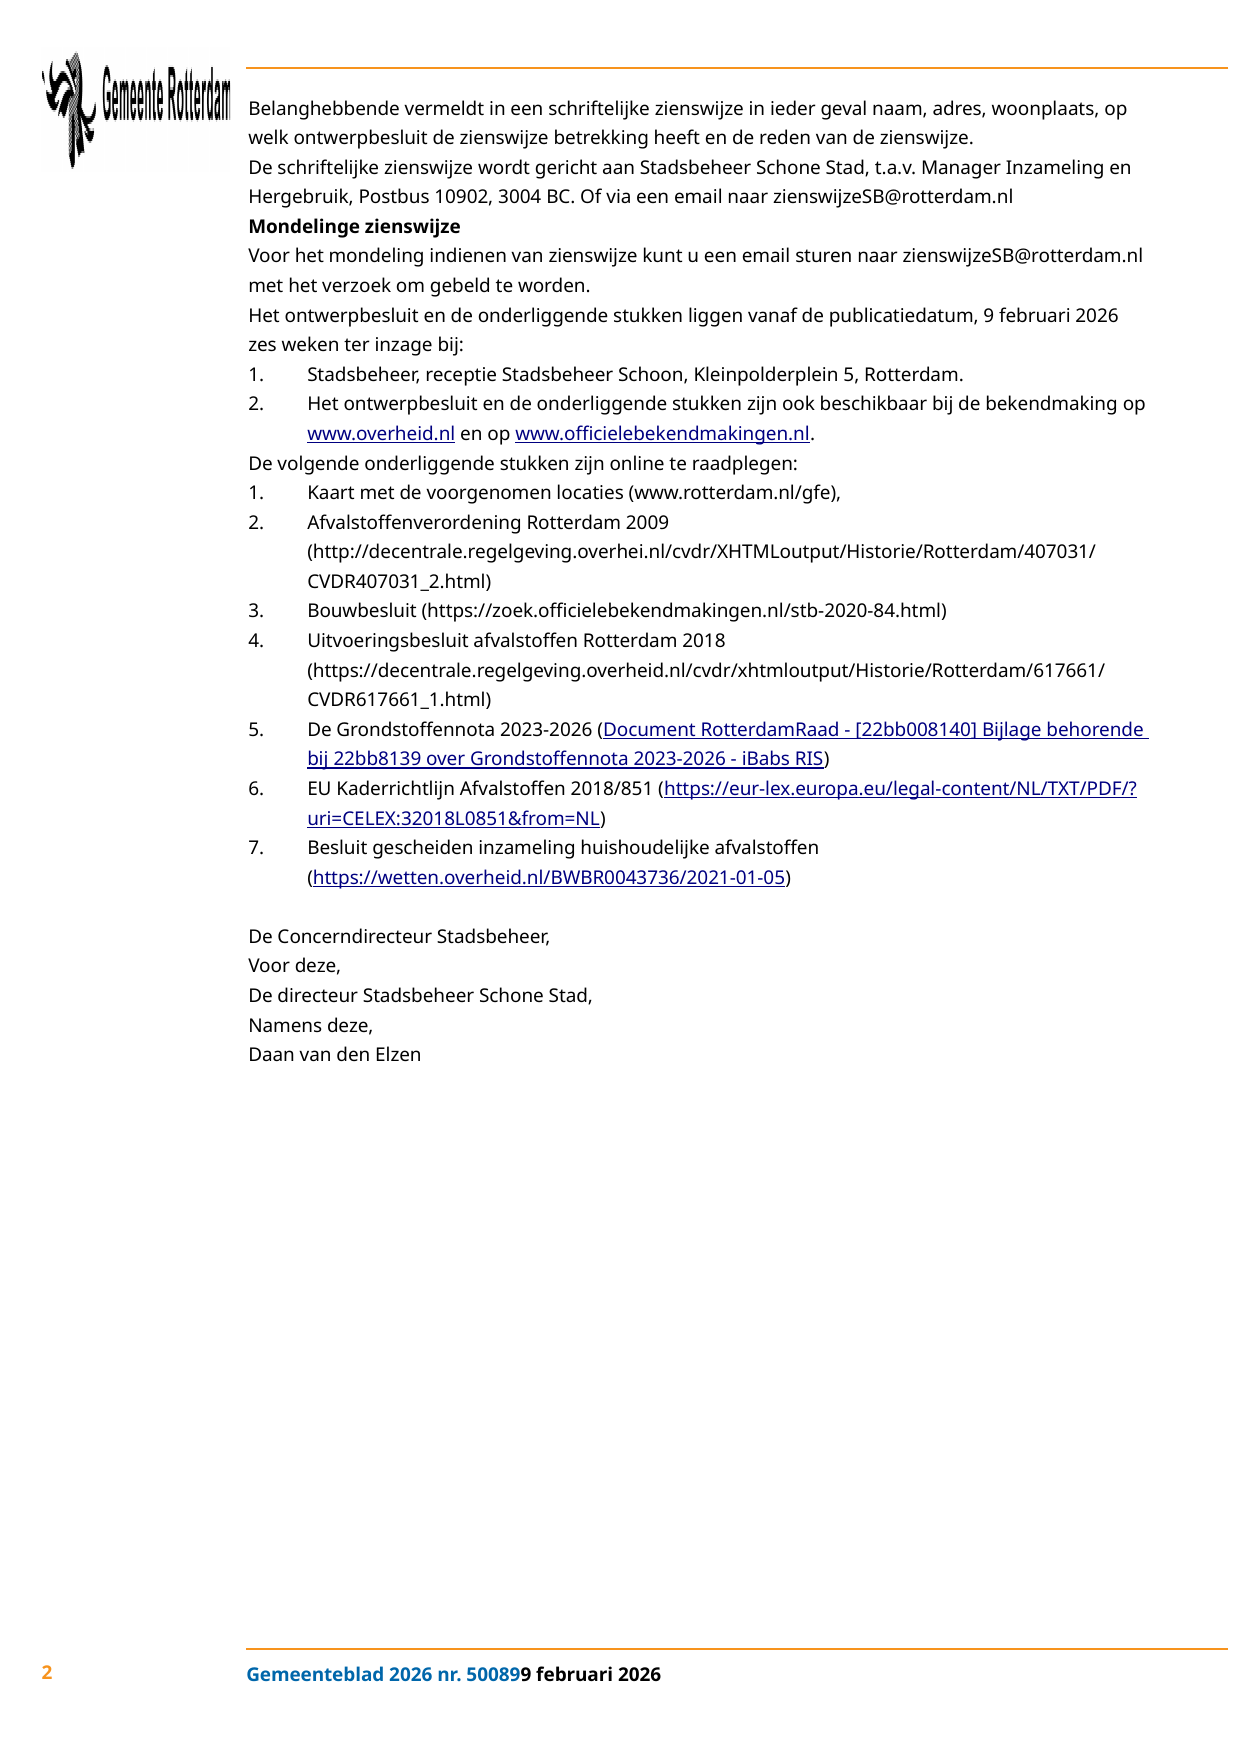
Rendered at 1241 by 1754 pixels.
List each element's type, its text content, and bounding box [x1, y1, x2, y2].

text Voor deze, [248, 953, 1152, 978]
text De volgende onderliggende stukken zijn online te raadplegen: [248, 450, 1152, 476]
list EU Kaderrichtlijn Afvalstoffen 2018/851 (https://eur-lex.europa.eu/legal-content/NL/TXT/PDF/?uri=CELEX:32018L0851&from=NL) [248, 775, 1152, 831]
text Het ontwerpbesluit en de onderliggende stukken liggen vanaf de publicatiedatum, 9 februari 2026 zes weken ter inzage bij: [248, 302, 1152, 357]
list Afvalstoffenverordening Rotterdam 2009 (http://decentrale.regelgeving.overhei.nl/cvdr/XHTMLoutput/Historie/Rotterdam/407031/CVDR407031_2.html) [248, 509, 1152, 594]
text Mondelinge zienswijze [248, 213, 1152, 239]
text Namens deze, [248, 1012, 1152, 1038]
list De Grondstoffennota 2023-2026 (Document RotterdamRaad - [22bb008140] Bijlage behorende bij 22bb8139 over Grondstoffennota 2023-2026 - iBabs RIS) [248, 716, 1152, 771]
picture [41, 47, 231, 172]
text Daan van den Elzen [248, 1041, 1152, 1067]
text Belanghebbende vermeldt in een schriftelijke zienswijze in ieder geval naam, adres, woonplaats, op welk ontwerpbesluit de zienswijze betrekking heeft en de reden van de zienswijze. [248, 95, 1152, 150]
text De Concerndirecteur Stadsbeheer, [248, 923, 1152, 949]
list Bouwbesluit (https://zoek.officielebekendmakingen.nl/stb-2020-84.html) [248, 598, 1152, 623]
list Besluit gescheiden inzameling huishoudelijke afvalstoffen (https://wetten.overheid.nl/BWBR0043736/2021-01-05) [248, 834, 1152, 890]
list Uitvoeringsbesluit afvalstoffen Rotterdam 2018 (https://decentrale.regelgeving.overheid.nl/cvdr/xhtmloutput/Historie/Rotterdam/617661/CVDR617661_1.html) [248, 627, 1152, 712]
list Kaart met de voorgenomen locaties (www.rotterdam.nl/gfe), [248, 479, 1152, 505]
text Voor het mondeling indienen van zienswijze kunt u een email sturen naar zienswijzeSB@rotterdam.nl met het verzoek om gebeld te worden. [248, 243, 1152, 298]
list Het ontwerpbesluit en de onderliggende stukken zijn ook beschikbaar bij de bekendmaking op www.overheid.nl en op www.officielebekendmakingen.nl. [248, 391, 1152, 446]
list Stadsbeheer, receptie Stadsbeheer Schoon, Kleinpolderplein 5, Rotterdam. [248, 361, 1152, 387]
text De schriftelijke zienswijze wordt gericht aan Stadsbeheer Schone Stad, t.a.v. Manager Inzameling en Hergebruik, Postbus 10902, 3004 BC. Of via een email naar zienswijzeSB@rotterdam.nl [248, 154, 1152, 209]
text De directeur Stadsbeheer Schone Stad, [248, 982, 1152, 1008]
